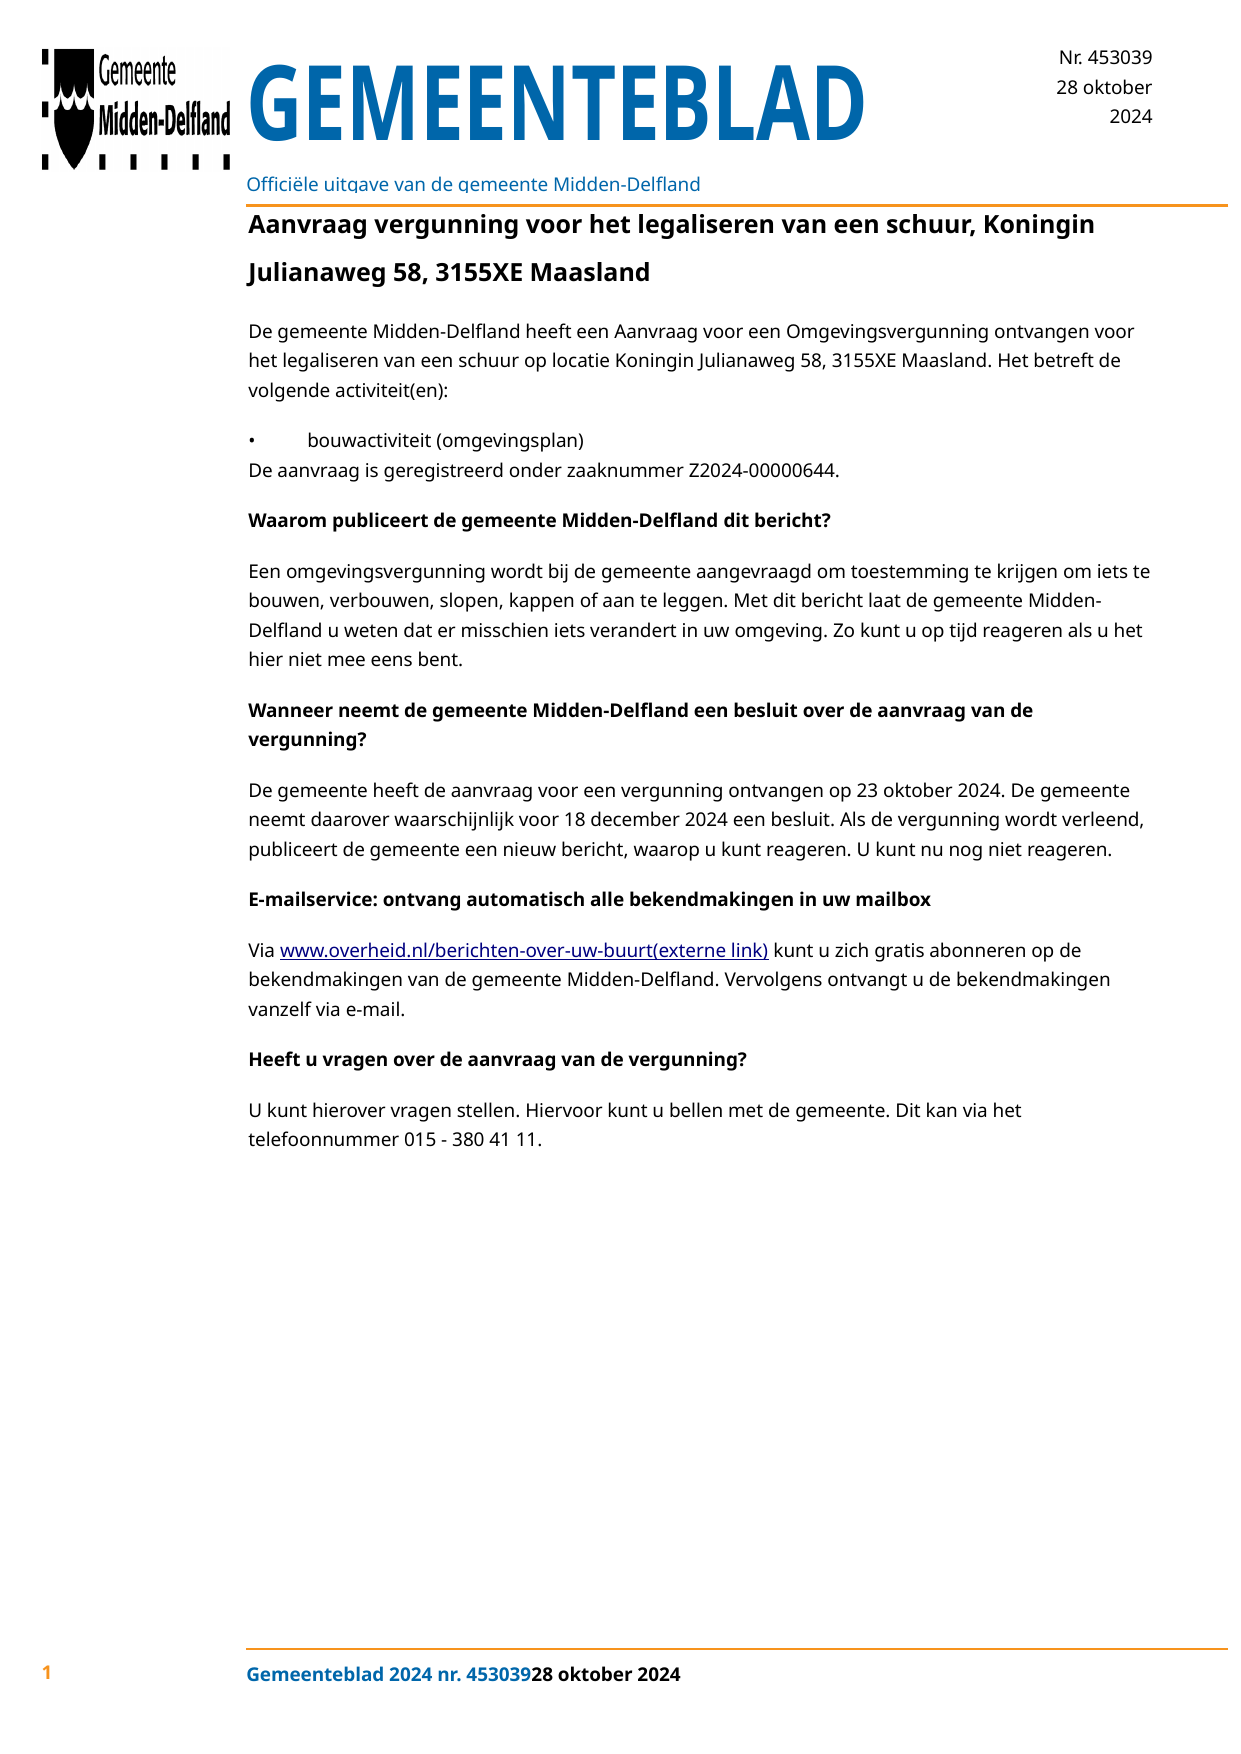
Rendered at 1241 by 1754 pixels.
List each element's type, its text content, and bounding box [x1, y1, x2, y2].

text Een omgevingsvergunning wordt bij de gemeente aangevraagd om toestemming te krijgen om iets te bouwen, verbouwen, slopen, kappen of aan te leggen. Met dit bericht laat de gemeente Midden-Delfland u weten dat er misschien iets verandert in uw omgeving. Zo kunt u op tijd reageren als u het hier niet mee eens bent. [248, 558, 1152, 672]
text U kunt hierover vragen stellen. Hiervoor kunt u bellen met de gemeente. Dit kan via het telefoonnummer 015 - 380 41 11. [248, 1097, 1152, 1152]
text Wanneer neemt de gemeente Midden-Delfland een besluit over de aanvraag van de vergunning? [248, 697, 1152, 752]
text De gemeente heeft de aanvraag voor een vergunning ontvangen op 23 oktober 2024. De gemeente neemt daarover waarschijnlijk voor 18 december 2024 een besluit. Als de vergunning wordt verleend, publiceert de gemeente een nieuw bericht, waarop u kunt reageren. U kunt nu nog niet reageren. [248, 777, 1152, 862]
picture [41, 47, 231, 172]
text Heeft u vragen over de aanvraag van de vergunning? [248, 1047, 1152, 1072]
text De aanvraag is geregistreerd onder zaaknummer Z2024-00000644. [248, 457, 1152, 483]
list bouwactiviteit (omgevingsplan) [248, 427, 1152, 453]
text E-mailservice: ontvang automatisch alle bekendmakingen in uw mailbox [248, 887, 1152, 912]
text Via www.overheid.nl/berichten-over-uw-buurt(externe link) kunt u zich gratis abonneren op de bekendmakingen van de gemeente Midden-Delfland. Vervolgens ontvangt u de bekendmakingen vanzelf via e-mail. [248, 937, 1152, 1022]
text Waarom publiceert de gemeente Midden-Delfland dit bericht? [248, 507, 1152, 533]
text Aanvraag vergunning voor het legaliseren van een schuur, Koningin Julianaweg 58, 3155XE Maasland [248, 207, 1152, 288]
text De gemeente Midden-Delfland heeft een Aanvraag voor een Omgevingsvergunning ontvangen voor het legaliseren van een schuur op locatie Koningin Julianaweg 58, 3155XE Maasland. Het betreft de volgende activiteit(en): [248, 318, 1152, 403]
